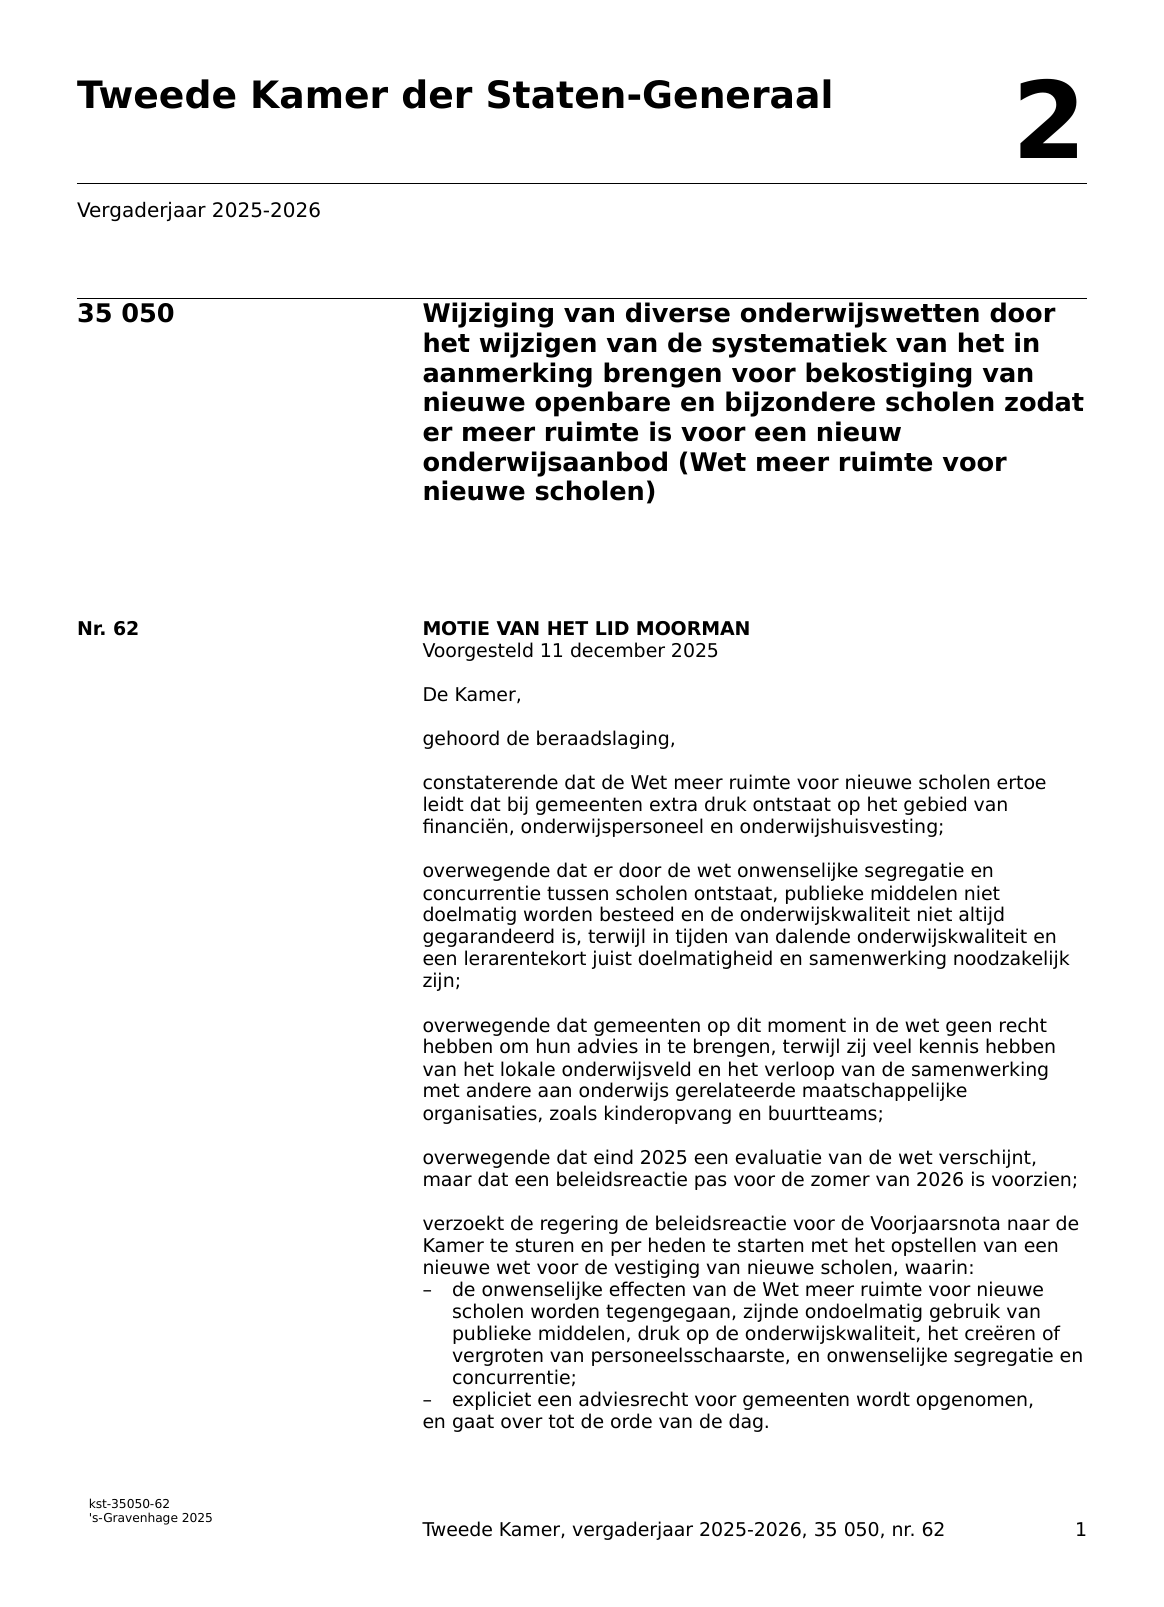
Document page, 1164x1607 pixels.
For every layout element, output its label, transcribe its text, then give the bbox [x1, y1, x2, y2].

text kst-35050-62 [88, 1497, 323, 1511]
text overwegende dat eind 2025 een evaluatie van de wet verschijnt, maar dat een beleidsreactie pas voor de zomer van 2026 is voorzien; [422, 1147, 1087, 1191]
text constaterende dat de Wet meer ruimte voor nieuwe scholen ertoe leidt dat bij gemeenten extra druk ontstaat op het gebied van financiën, onderwijspersoneel en onderwijshuisvesting; [422, 772, 1087, 838]
table_cell Vergaderjaar 2025-2026 [77, 184, 1087, 298]
text en gaat over tot de orde van de dag. [422, 1411, 1087, 1432]
text verzoekt de regering de beleidsreactie voor de Voorjaarsnota naar de Kamer te sturen en per heden te starten met het opstellen van een nieuwe wet voor de vestiging van nieuwe scholen, waarin: [422, 1213, 1087, 1279]
subtitle 35 050 Wijziging van diverse onderwijswetten door het wijzigen van de systematiek van het in aanmerking brengen voor bekostiging van nieuwe openbare en bijzondere scholen zodat er meer ruimte is voor een nieuw onderwijsaanbod (Wet meer ruimte voor nieuwe scholen) [77, 299, 1087, 507]
table_header 2 [886, 59, 1087, 183]
subtitle Nr. 62 MOTIE VAN HET LID MOORMAN [77, 618, 1087, 640]
text – de onwenselijke effecten van de Wet meer ruimte voor nieuwe scholen worden tegengegaan, zijnde ondoelmatig gebruik van publieke middelen, druk op de onderwijskwaliteit, het creëren of vergroten van personeelsschaarste, en onwenselijke segregatie en concurrentie; [422, 1279, 1087, 1388]
text Voorgesteld 11 december 2025 [422, 640, 1087, 662]
text overwegende dat er door de wet onwenselijke segregatie en concurrentie tussen scholen ontstaat, publieke middelen niet doelmatig worden besteed en de onderwijskwaliteit niet altijd gegarandeerd is, terwijl in tijden van dalende onderwijskwaliteit en een lerarentekort juist doelmatigheid en samenwerking noodzakelijk zijn; [422, 860, 1087, 992]
text 's-Gravenhage 2025 [88, 1511, 323, 1525]
text overwegende dat gemeenten op dit moment in de wet geen recht hebben om hun advies in te brengen, terwijl zij veel kennis hebben van het lokale onderwijsveld en het verloop van de samenwerking met andere aan onderwijs gerelateerde maatschappelijke organisaties, zoals kinderopvang en buurtteams; [422, 1014, 1087, 1124]
text – expliciet een adviesrecht voor gemeenten wordt opgenomen, [422, 1388, 1087, 1411]
text De Kamer, [422, 684, 1087, 706]
text gehoord de beraadslaging, [422, 728, 1087, 750]
table_header Tweede Kamer der Staten-Generaal [77, 59, 886, 183]
